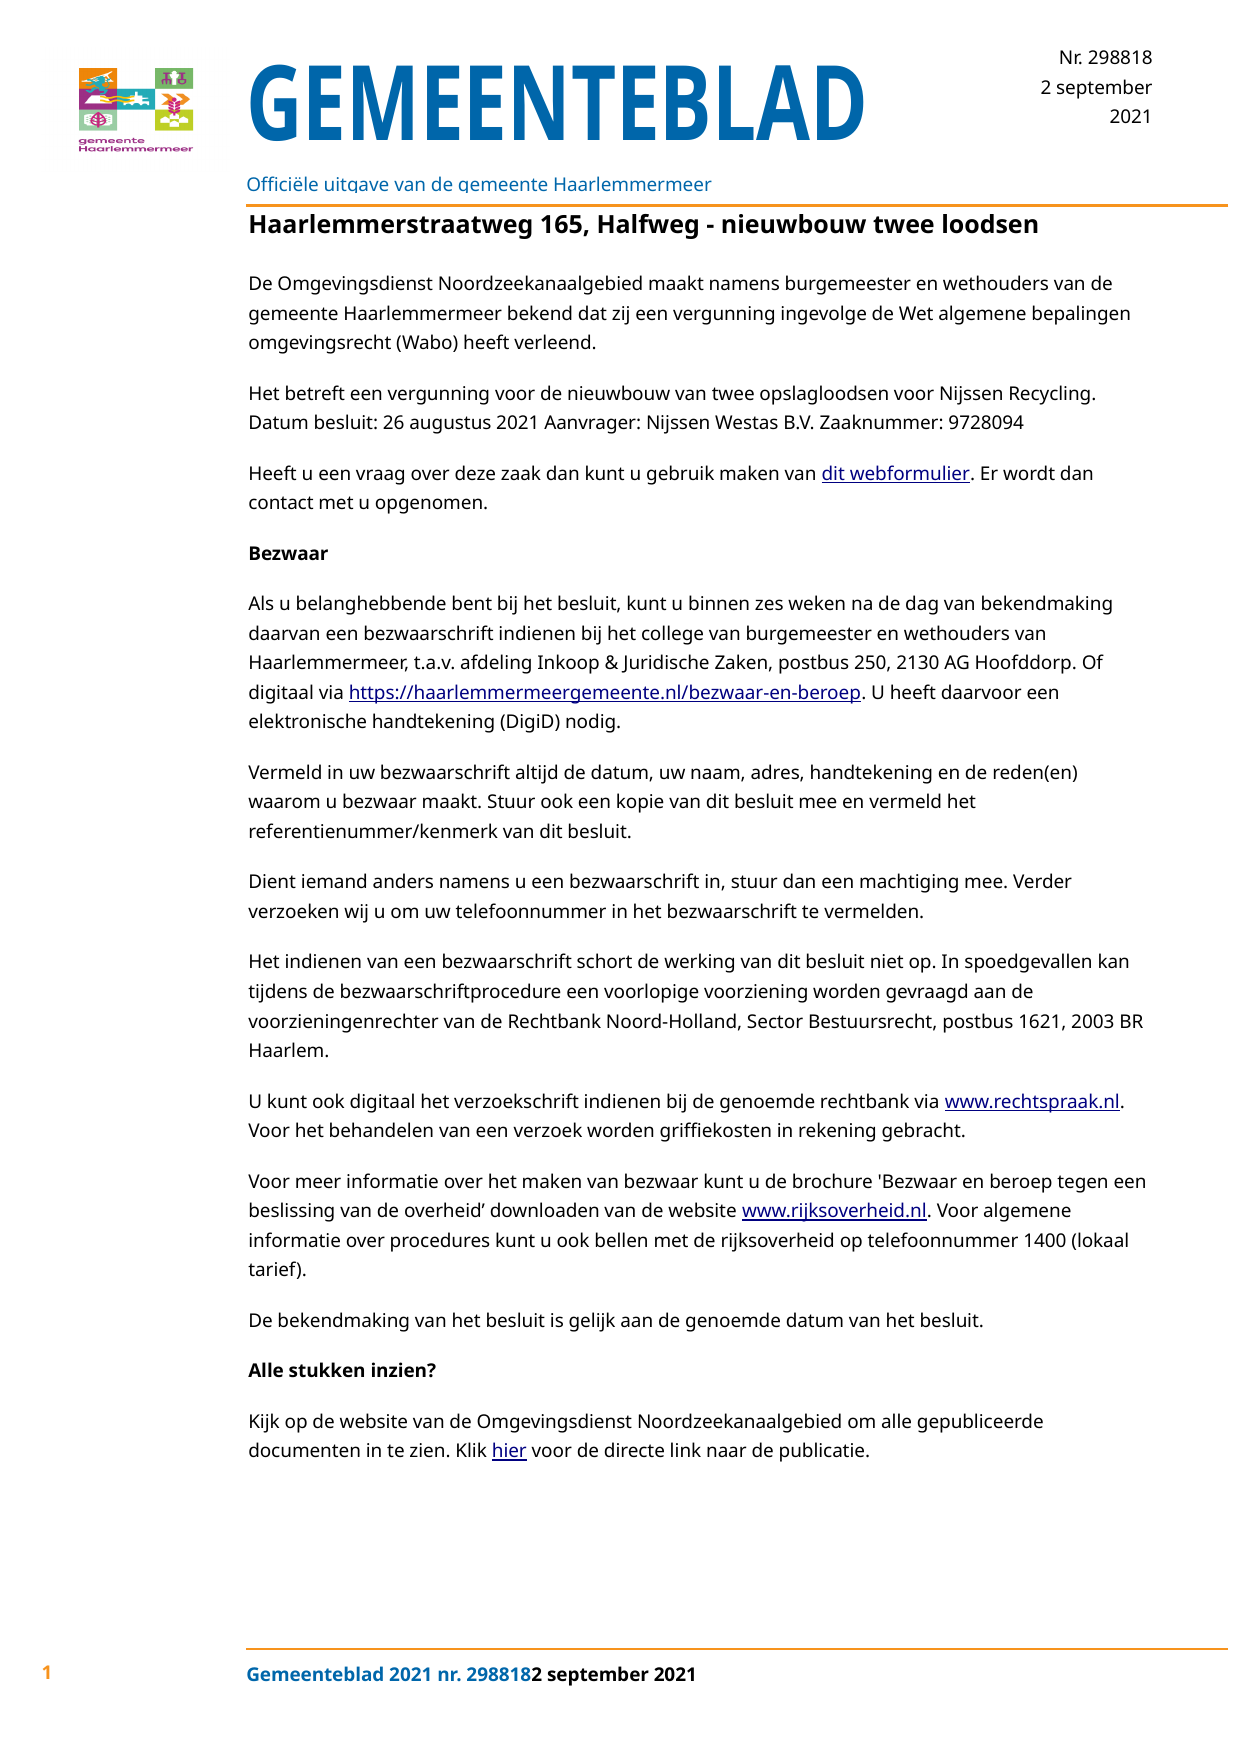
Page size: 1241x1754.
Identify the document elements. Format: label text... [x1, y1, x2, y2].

text Vermeld in uw bezwaarschrift altijd de datum, uw naam, adres, handtekening en de reden(en) waarom u bezwaar maakt. Stuur ook een kopie van dit besluit mee en vermeld het referentienummer/kenmerk van dit besluit. [248, 759, 1152, 844]
text De bekendmaking van het besluit is gelijk aan de genoemde datum van het besluit. [248, 1307, 1152, 1333]
text Alle stukken inzien? [248, 1357, 1152, 1383]
text Het betreft een vergunning voor de nieuwbouw van twee opslagloodsen voor Nijssen Recycling. Datum besluit: 26 augustus 2021 Aanvrager: Nijssen Westas B.V. Zaaknummer: 9728094 [248, 380, 1152, 435]
text Het indienen van een bezwaarschrift schort de werking van dit besluit niet op. In spoedgevallen kan tijdens de bezwaarschriftprocedure een voorlopige voorziening worden gevraagd aan de voorzieningenrechter van de Rechtbank Noord-Holland, Sector Bestuursrecht, postbus 1621, 2003 BR Haarlem. [248, 949, 1152, 1063]
text Heeft u een vraag over deze zaak dan kunt u gebruik maken van dit webformulier. Er wordt dan contact met u opgenomen. [248, 460, 1152, 515]
text Bezwaar [248, 540, 1152, 566]
text Kijk op de website van de Omgevingsdienst Noordzeekanaalgebied om alle gepubliceerde documenten in te zien. Klik hier voor de directe link naar de publicatie. [248, 1408, 1152, 1463]
text Voor meer informatie over het maken van bezwaar kunt u de brochure 'Bezwaar en beroep tegen een beslissing van de overheid’ downloaden van de website www.rijksoverheid.nl. Voor algemene informatie over procedures kunt u ook bellen met de rijksoverheid op telefoonnummer 1400 (lokaal tarief). [248, 1168, 1152, 1282]
text Als u belanghebbende bent bij het besluit, kunt u binnen zes weken na de dag van bekendmaking daarvan een bezwaarschrift indienen bij het college van burgemeester en wethouders van Haarlemmermeer, t.a.v. afdeling Inkoop & Juridische Zaken, postbus 250, 2130 AG Hoofddorp. Of digitaal via https://haarlemmermeergemeente.nl/bezwaar-en-beroep. U heeft daarvoor een elektronische handtekening (DigiD) nodig. [248, 590, 1152, 734]
text Haarlemmerstraatweg 165, Halfweg - nieuwbouw twee loodsen [248, 207, 1152, 241]
picture [41, 47, 231, 172]
text De Omgevingsdienst Noordzeekanaalgebied maakt namens burgemeester en wethouders van de gemeente Haarlemmermeer bekend dat zij een vergunning ingevolge de Wet algemene bepalingen omgevingsrecht (Wabo) heeft verleend. [248, 270, 1152, 355]
text Dient iemand anders namens u een bezwaarschrift in, stuur dan een machtiging mee. Verder verzoeken wij u om uw telefoonnummer in het bezwaarschrift te vermelden. [248, 869, 1152, 924]
text U kunt ook digitaal het verzoekschrift indienen bij de genoemde rechtbank via www.rechtspraak.nl. Voor het behandelen van een verzoek worden griffiekosten in rekening gebracht. [248, 1088, 1152, 1143]
